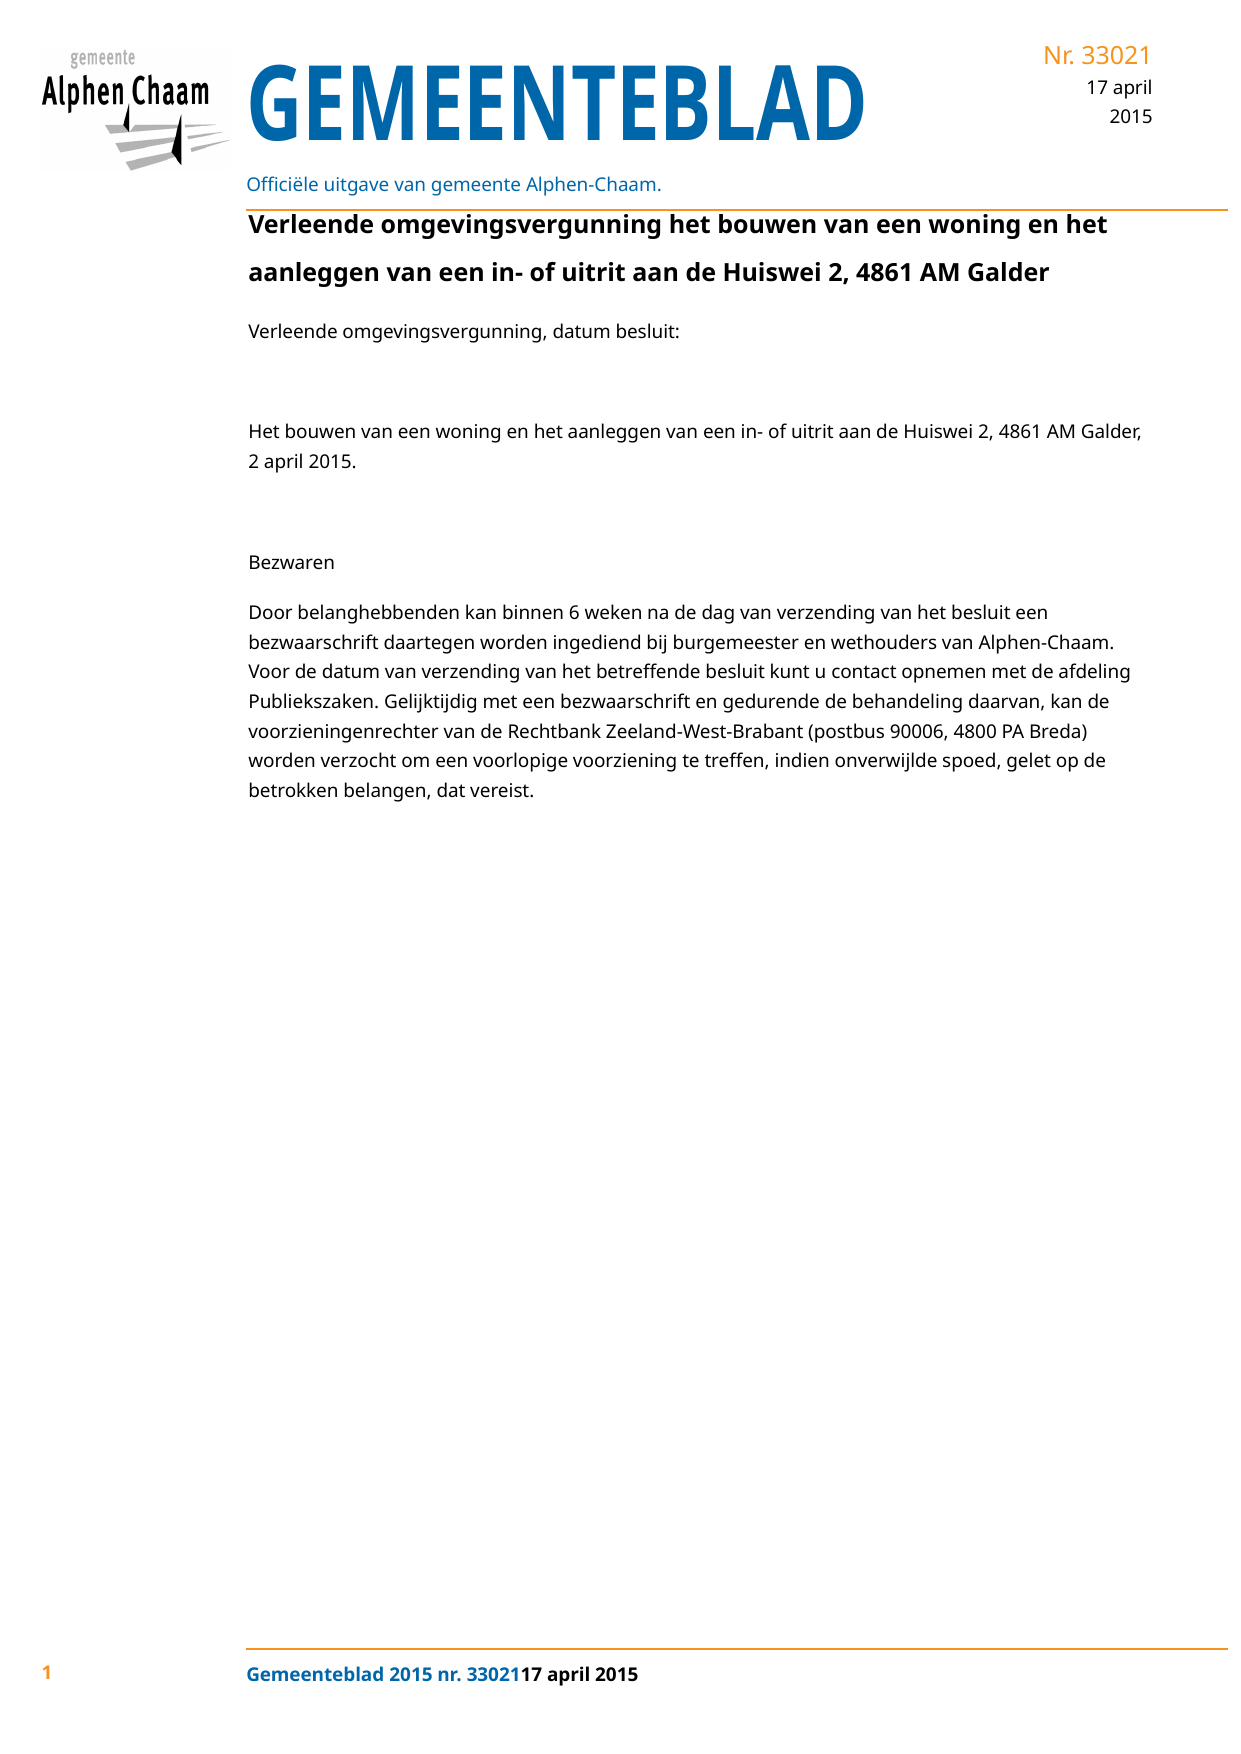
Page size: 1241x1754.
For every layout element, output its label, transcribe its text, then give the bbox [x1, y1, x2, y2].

text Bezwaren [248, 549, 1152, 575]
text Door belanghebbenden kan binnen 6 weken na de dag van verzending van het besluit een bezwaarschrift daartegen worden ingediend bij burgemeester en wethouders van Alphen-Chaam. Voor de datum van verzending van het betreffende besluit kunt u contact opnemen met de afdeling Publiekszaken. Gelijktijdig met een bezwaarschrift en gedurende de behandeling daarvan, kan de voorzieningenrechter van de Rechtbank Zeeland-West-Brabant (postbus 90006, 4800 PA Breda) worden verzocht om een voorlopige voorziening te treffen, indien onverwijlde spoed, gelet op de betrokken belangen, dat vereist. [248, 599, 1152, 803]
text Verleende omgevingsvergunning het bouwen van een woning en het aanleggen van een in- of uitrit aan de Huiswei 2, 4861 AM Galder [248, 211, 1152, 288]
text Het bouwen van een woning en het aanleggen van een in- of uitrit aan de Huiswei 2, 4861 AM Galder, 2 april 2015. [248, 419, 1152, 474]
picture [41, 47, 231, 172]
text Verleende omgevingsvergunning, datum besluit: [248, 318, 1152, 344]
